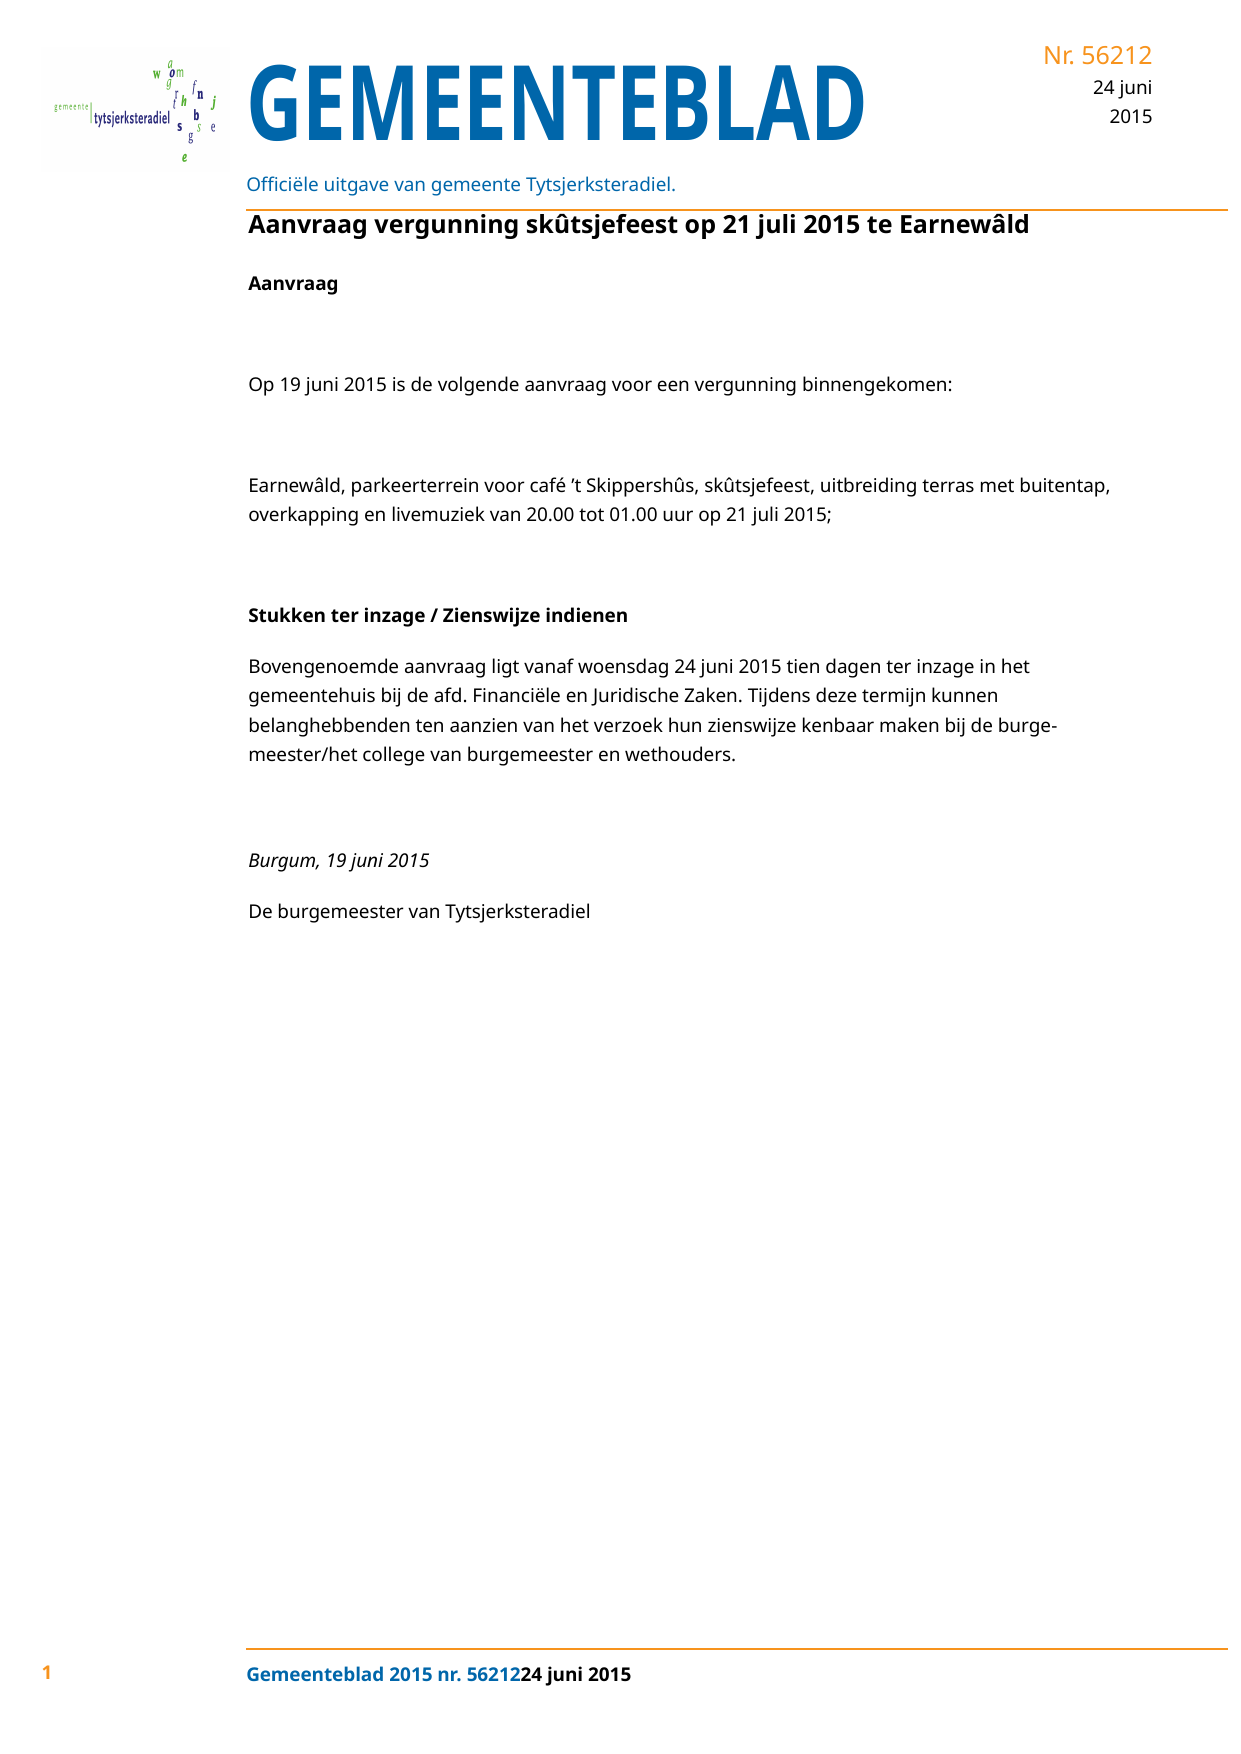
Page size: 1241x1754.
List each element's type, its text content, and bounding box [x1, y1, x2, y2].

text De burgemeester van Tytsjerksteradiel [248, 899, 1152, 924]
text Aanvraag vergunning skûtsjefeest op 21 juli 2015 te Earnewâld [248, 211, 1152, 241]
text Aanvraag [248, 270, 1152, 296]
text Bovengenoemde aanvraag ligt vanaf woensdag 24 juni 2015 tien dagen ter inzage in het gemeentehuis bij de afd. Financiële en Juridische Zaken. Tijdens deze termijn kunnen belanghebbenden ten aanzien van het verzoek hun zienswijze kenbaar maken bij de burge­meester/het college van burgemeester en wethouders. [248, 653, 1152, 767]
text Op 19 juni 2015 is de volgende aanvraag voor een vergunning binnengekomen: [248, 371, 1152, 397]
text Stukken ter inzage / Zienswijze indienen [248, 602, 1152, 628]
text Burgum, 19 juni 2015 [248, 847, 1152, 873]
picture [41, 47, 231, 172]
text Earnewâld, parkeerterrein voor café ’t Skippershûs, skûtsjefeest, uitbreiding terras met buitentap, overkapping en livemuziek van 20.00 tot 01.00 uur op 21 juli 2015; [248, 472, 1152, 527]
